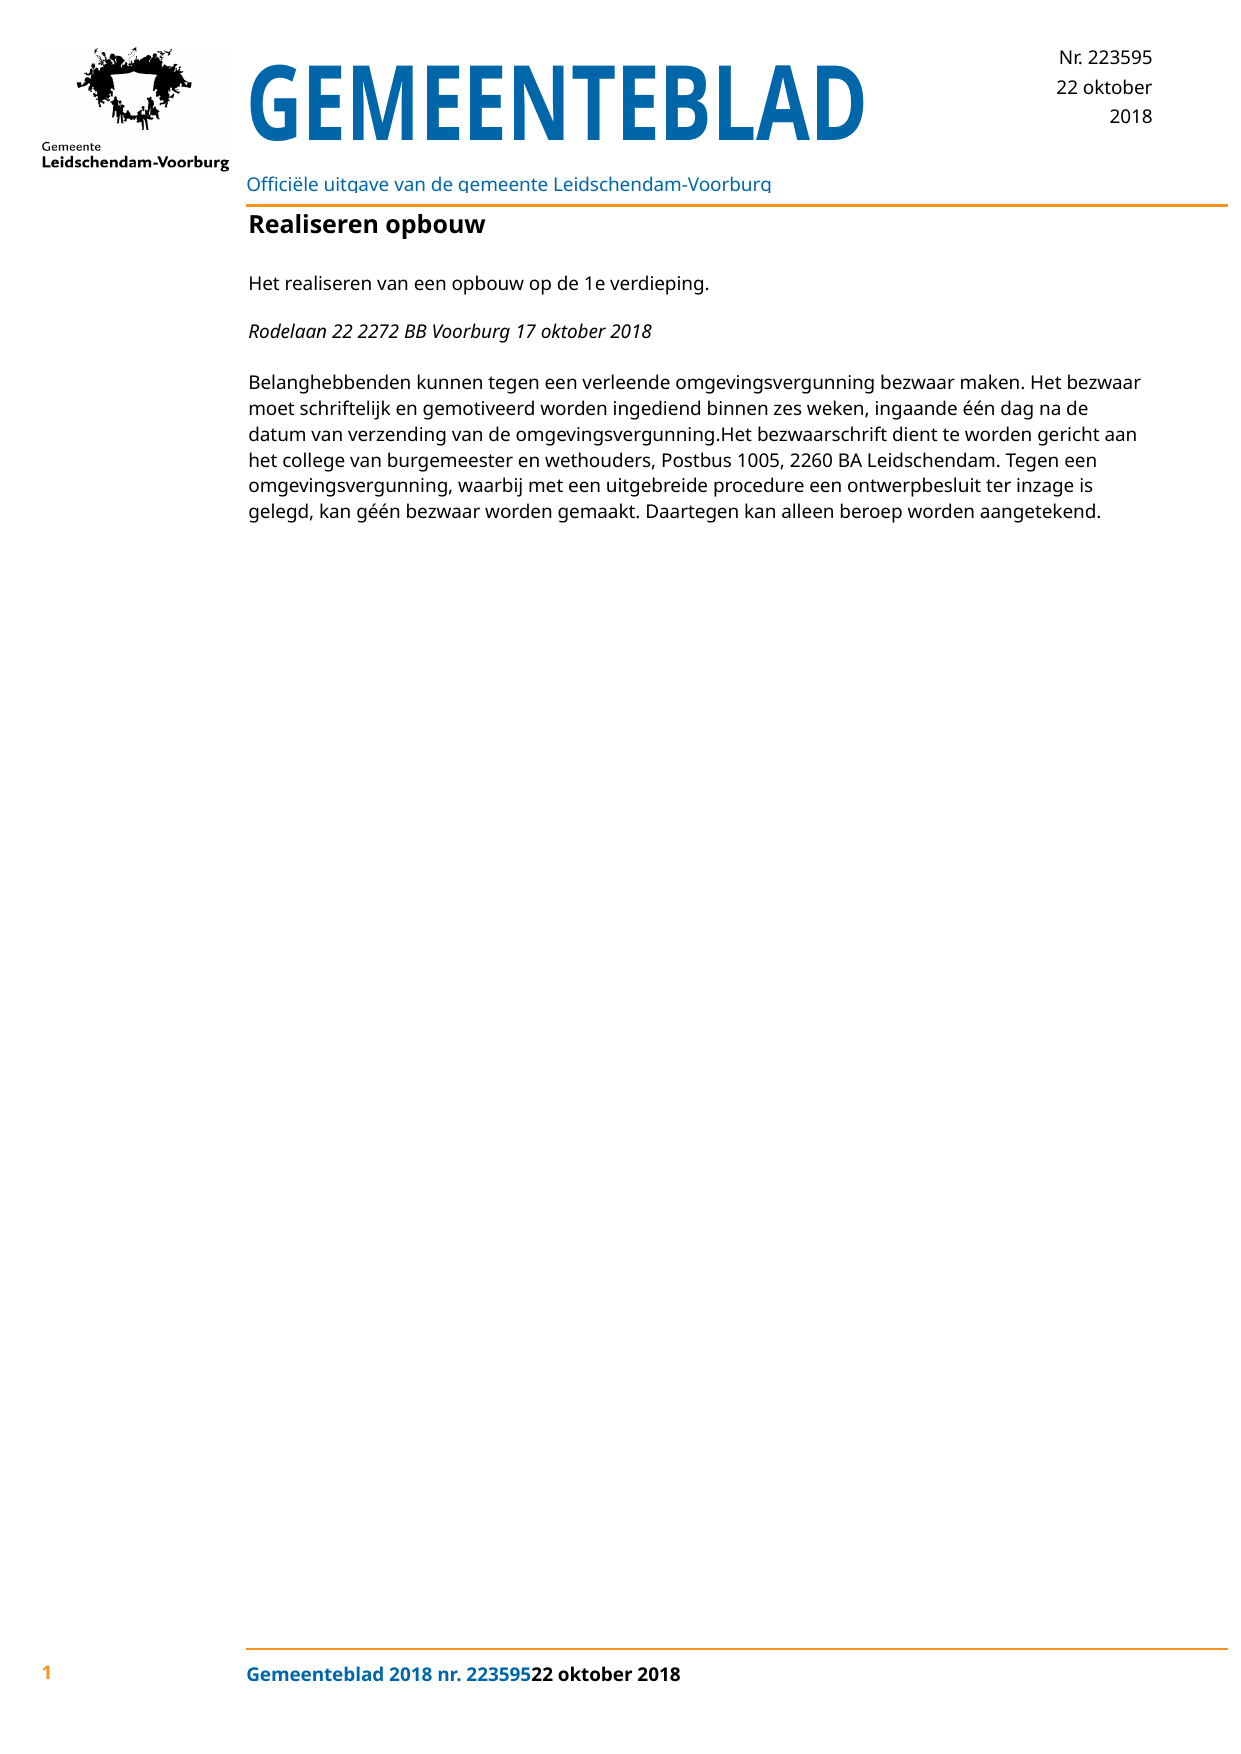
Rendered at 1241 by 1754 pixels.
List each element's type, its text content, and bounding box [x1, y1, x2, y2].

text Realiseren opbouw [248, 207, 1152, 241]
text Rodelaan 22 2272 BB Voorburg 17 oktober 2018 [248, 318, 1152, 344]
picture [41, 47, 231, 172]
text Belanghebbenden kunnen tegen een verleende omgevingsvergunning bezwaar maken. Het bezwaar moet schriftelijk en gemotiveerd worden ingediend binnen zes weken, ingaande één dag na de datum van verzending van de omgevingsvergunning.Het bezwaarschrift dient te worden gericht aan het college van burgemeester en wethouders, Postbus 1005, 2260 BA Leidschendam. Tegen een omgevingsvergunning, waarbij met een uitgebreide procedure een ontwerpbesluit ter inzage is gelegd, kan géén bezwaar worden gemaakt. Daartegen kan alleen beroep worden aangetekend. [248, 369, 1152, 524]
text Het realiseren van een opbouw op de 1e verdieping. [248, 270, 1152, 296]
